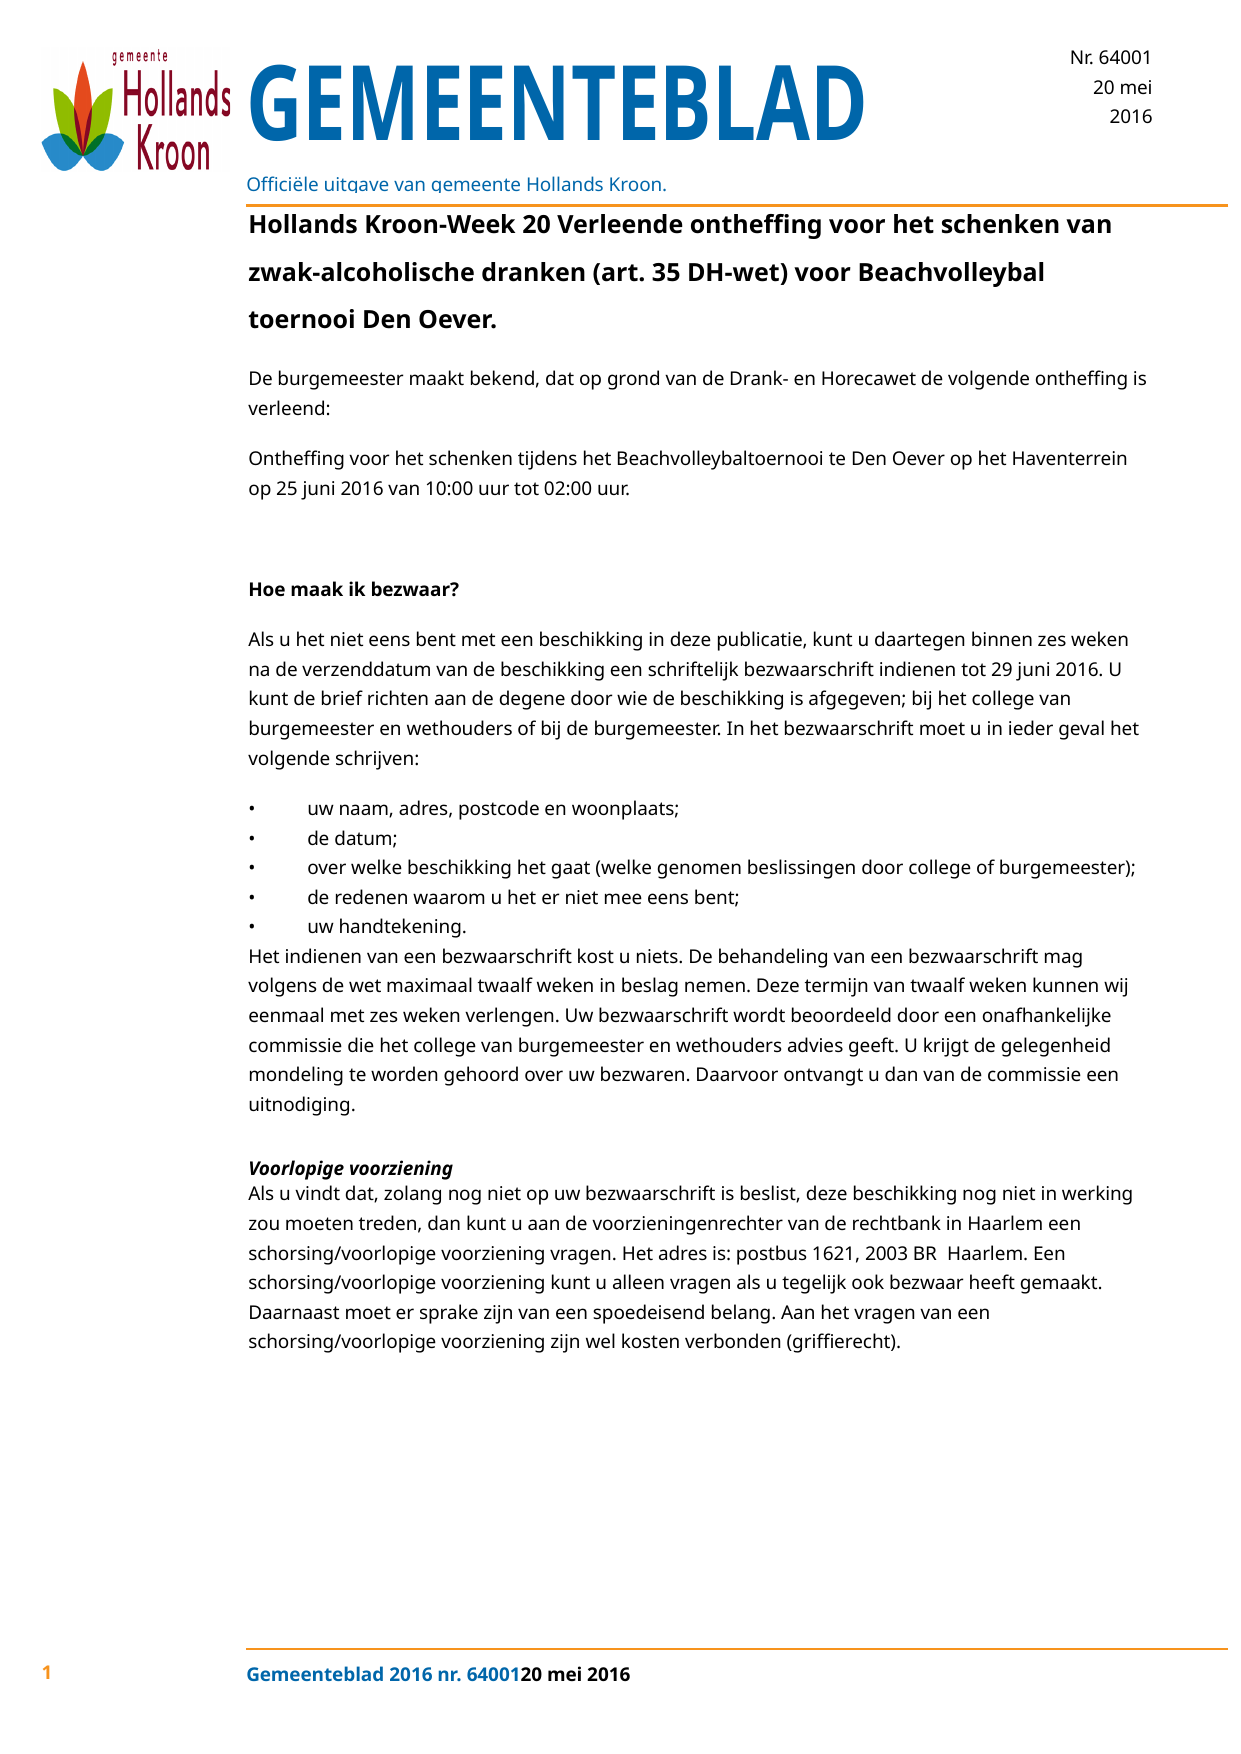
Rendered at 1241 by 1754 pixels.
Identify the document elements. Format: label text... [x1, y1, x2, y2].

picture [41, 47, 231, 172]
list uw handtekening. [248, 913, 1152, 939]
text Hoe maak ik bezwaar? [248, 576, 1152, 602]
list uw naam, adres, postcode en woonplaats; [248, 795, 1152, 821]
text Als u het niet eens bent met een beschikking in deze publicatie, kunt u daartegen binnen zes weken na de verzenddatum van de beschikking een schriftelijk bezwaarschrift indienen tot 29 juni 2016. U kunt de brief richten aan de degene door wie de beschikking is afgegeven; bij het college van burgemeester en wethouders of bij de burgemeester. In het bezwaarschrift moet u in ieder geval het volgende schrijven: [248, 626, 1152, 770]
list over welke beschikking het gaat (welke genomen beslissingen door college of burgemeester); [248, 854, 1152, 880]
text Hollands Kroon-Week 20 Verleende ontheffing voor het schenken van zwak-alcoholische dranken (art. 35 DH-wet) voor Beachvolleybal toernooi Den Oever. [248, 207, 1152, 336]
text Het indienen van een bezwaarschrift kost u niets. De behandeling van een bezwaarschrift mag volgens de wet maximaal twaalf weken in beslag nemen. Deze termijn van twaalf weken kunnen wij eenmaal met zes weken verlengen. Uw bezwaarschrift wordt beoordeeld door een onafhankelijke commissie die het college van burgemeester en wethouders advies geeft. U krijgt de gelegenheid mondeling te worden gehoord over uw bezwaren. Daarvoor ontvangt u dan van de commissie een uitnodiging. [248, 943, 1152, 1117]
text Voorlopige voorziening [248, 1155, 1152, 1181]
text Ontheffing voor het schenken tijdens het Beachvolleybaltoernooi te Den Oever op het Haventerrein op 25 juni 2016 van 10:00 uur tot 02:00 uur. [248, 446, 1152, 501]
text Als u vindt dat, zolang nog niet op uw bezwaarschrift is beslist, deze beschikking nog niet in werking zou moeten treden, dan kunt u aan de voorzieningenrechter van de rechtbank in Haarlem een schorsing/voorlopige voorziening vragen. Het adres is: postbus 1621, 2003 BR Haarlem. Een schorsing/voorlopige voorziening kunt u alleen vragen als u tegelijk ook bezwaar heeft gemaakt. Daarnaast moet er sprake zijn van een spoedeisend belang. Aan het vragen van een schorsing/voorlopige voorziening zijn wel kosten verbonden (griffierecht). [248, 1181, 1152, 1354]
text De burgemeester maakt bekend, dat op grond van de Drank- en Horecawet de volgende ontheffing is verleend: [248, 366, 1152, 421]
list de redenen waarom u het er niet mee eens bent; [248, 884, 1152, 909]
list de datum; [248, 825, 1152, 850]
